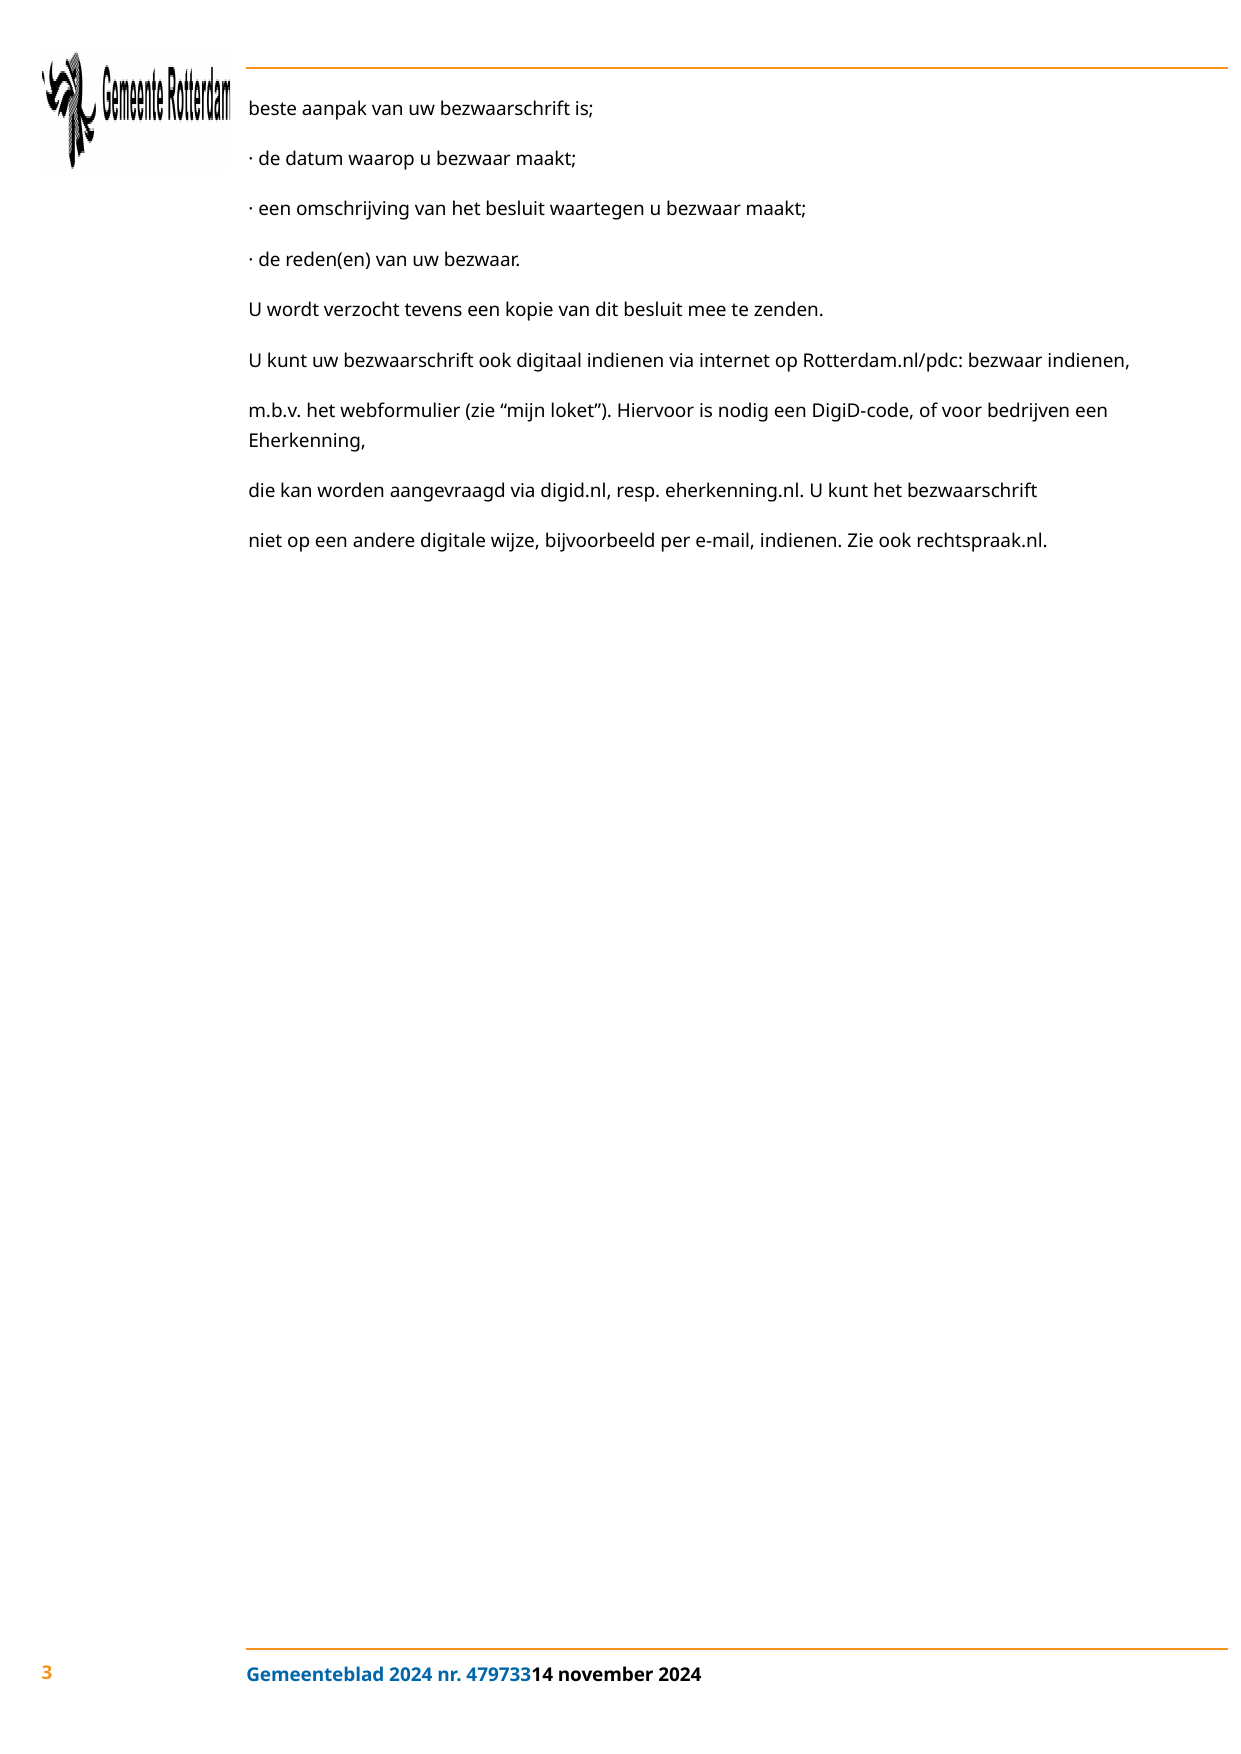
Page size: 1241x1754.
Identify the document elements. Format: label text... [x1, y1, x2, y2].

text · een omschrijving van het besluit waartegen u bezwaar maakt; [248, 196, 1152, 221]
text niet op een andere digitale wijze, bijvoorbeeld per e-mail, indienen. Zie ook rechtspraak.nl. [248, 528, 1152, 553]
text beste aanpak van uw bezwaarschrift is; [248, 95, 1152, 121]
text · de datum waarop u bezwaar maakt; [248, 145, 1152, 171]
text · de reden(en) van uw bezwaar. [248, 246, 1152, 272]
text m.b.v. het webformulier (zie “mijn loket”). Hiervoor is nodig een DigiD-code, of voor bedrijven een Eherkenning, [248, 397, 1152, 453]
text U kunt uw bezwaarschrift ook digitaal indienen via internet op Rotterdam.nl/pdc: bezwaar indienen, [248, 347, 1152, 373]
picture [41, 47, 231, 172]
text U wordt verzocht tevens een kopie van dit besluit mee te zenden. [248, 296, 1152, 322]
text die kan worden aangevraagd via digid.nl, resp. eherkenning.nl. U kunt het bezwaarschrift [248, 477, 1152, 503]
